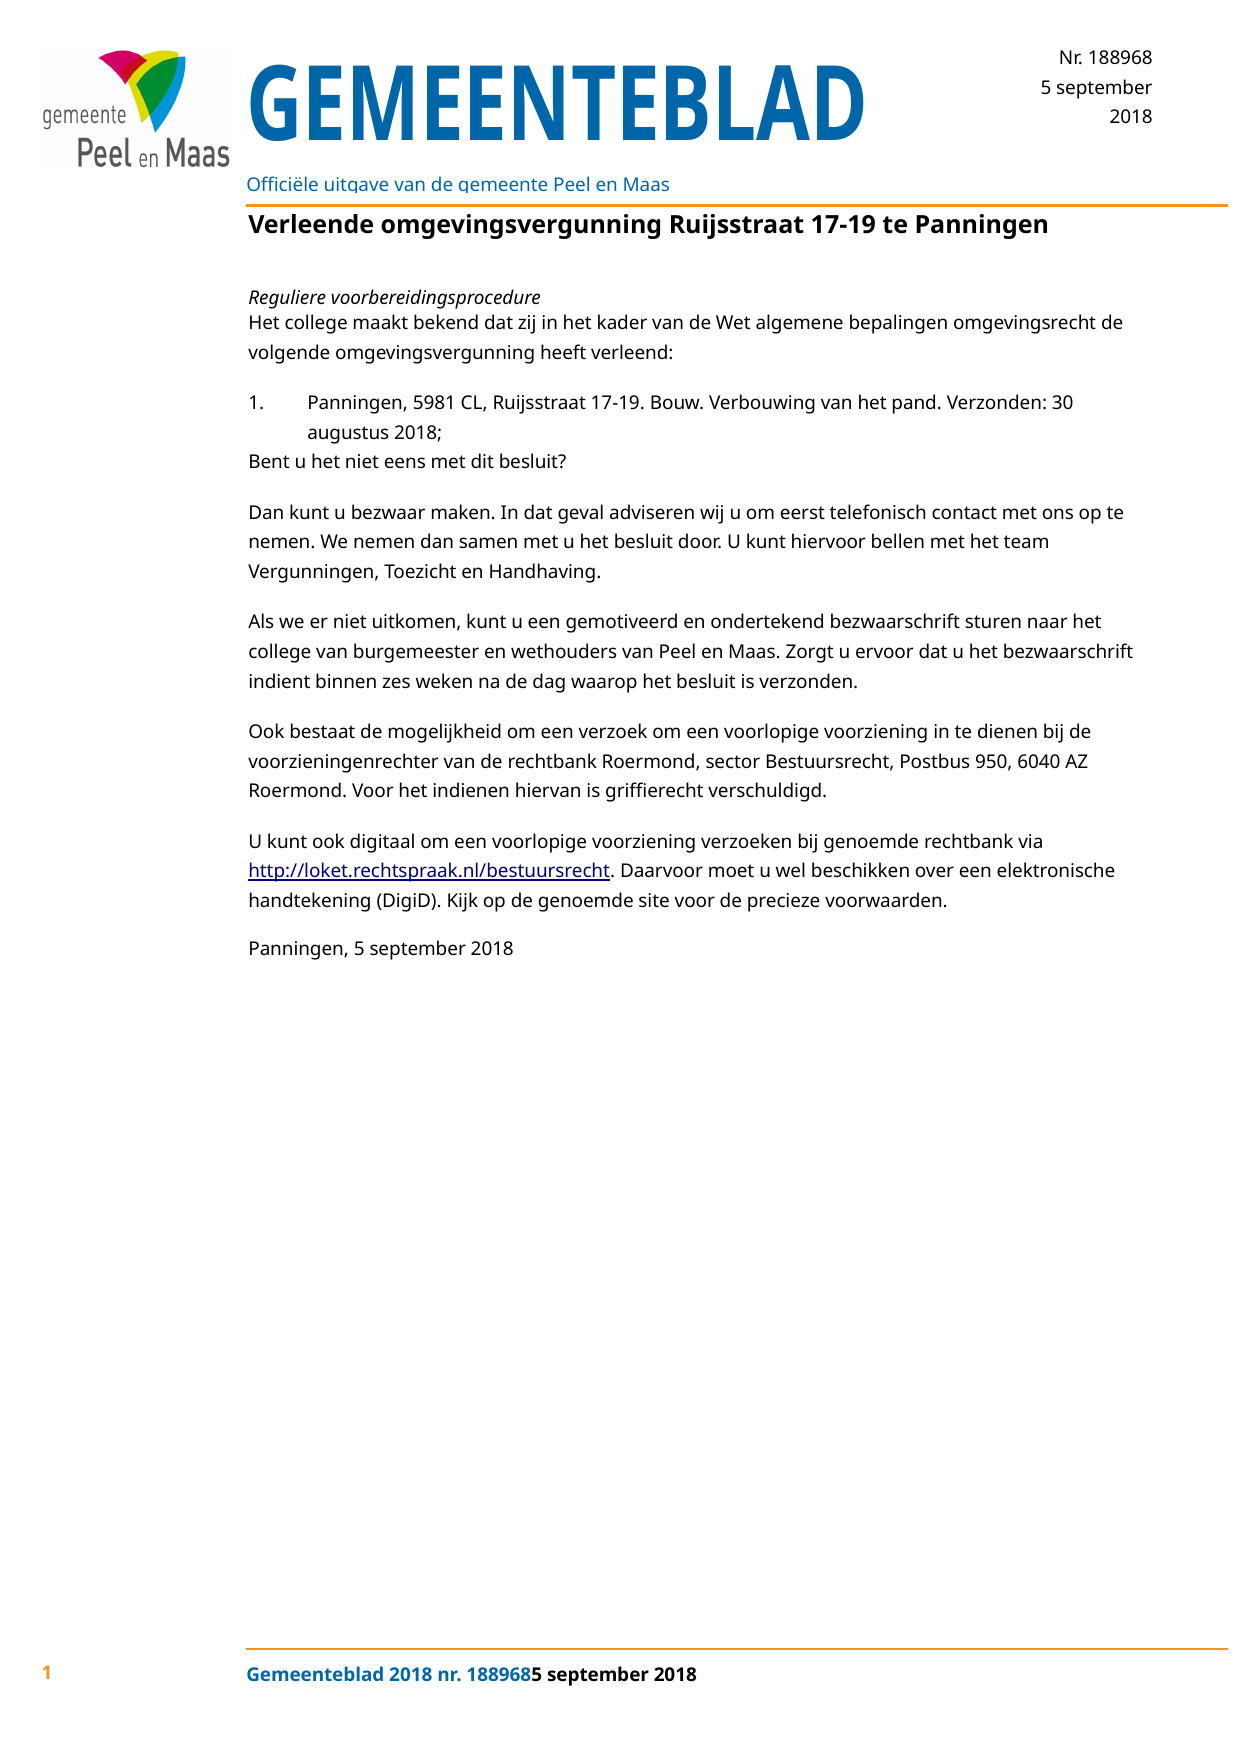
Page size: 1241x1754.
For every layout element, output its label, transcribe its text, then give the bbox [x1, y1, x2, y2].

text Als we er niet uitkomen, kunt u een gemotiveerd en ondertekend bezwaarschrift sturen naar het college van burgemeester en wethouders van Peel en Maas. Zorgt u ervoor dat u het bezwaarschrift indient binnen zes weken na de dag waarop het besluit is verzonden. [248, 609, 1152, 694]
text Panningen, 5 september 2018 [248, 935, 1152, 961]
picture [41, 47, 231, 172]
text Dan kunt u bezwaar maken. In dat geval adviseren wij u om eerst telefonisch contact met ons op te nemen. We nemen dan samen met u het besluit door. U kunt hiervoor bellen met het team Vergunningen, Toezicht en Handhaving. [248, 499, 1152, 584]
text U kunt ook digitaal om een voorlopige voorziening verzoeken bij genoemde rechtbank via http://loket.rechtspraak.nl/bestuursrecht. Daarvoor moet u wel beschikken over een elektronische handtekening (DigiD). Kijk op de genoemde site voor de precieze voorwaarden. [248, 828, 1152, 913]
text Verleende omgevingsvergunning Ruijsstraat 17-19 te Panningen [248, 207, 1152, 241]
text Het college maakt bekend dat zij in het kader van de Wet algemene bepalingen omgevingsrecht de volgende omgevingsvergunning heeft verleend: [248, 309, 1152, 365]
text Bent u het niet eens met dit besluit? [248, 449, 1152, 474]
list Panningen, 5981 CL, Ruijsstraat 17-19. Bouw. Verbouwing van het pand. Verzonden: 30 augustus 2018; [248, 389, 1152, 445]
text Reguliere voorbereidingsprocedure [248, 284, 1152, 309]
text Ook bestaat de mogelijkheid om een verzoek om een voorlopige voorziening in te dienen bij de voorzieningenrechter van de rechtbank Roermond, sector Bestuursrecht, Postbus 950, 6040 AZ Roermond. Voor het indienen hiervan is griffierecht verschuldigd. [248, 718, 1152, 803]
